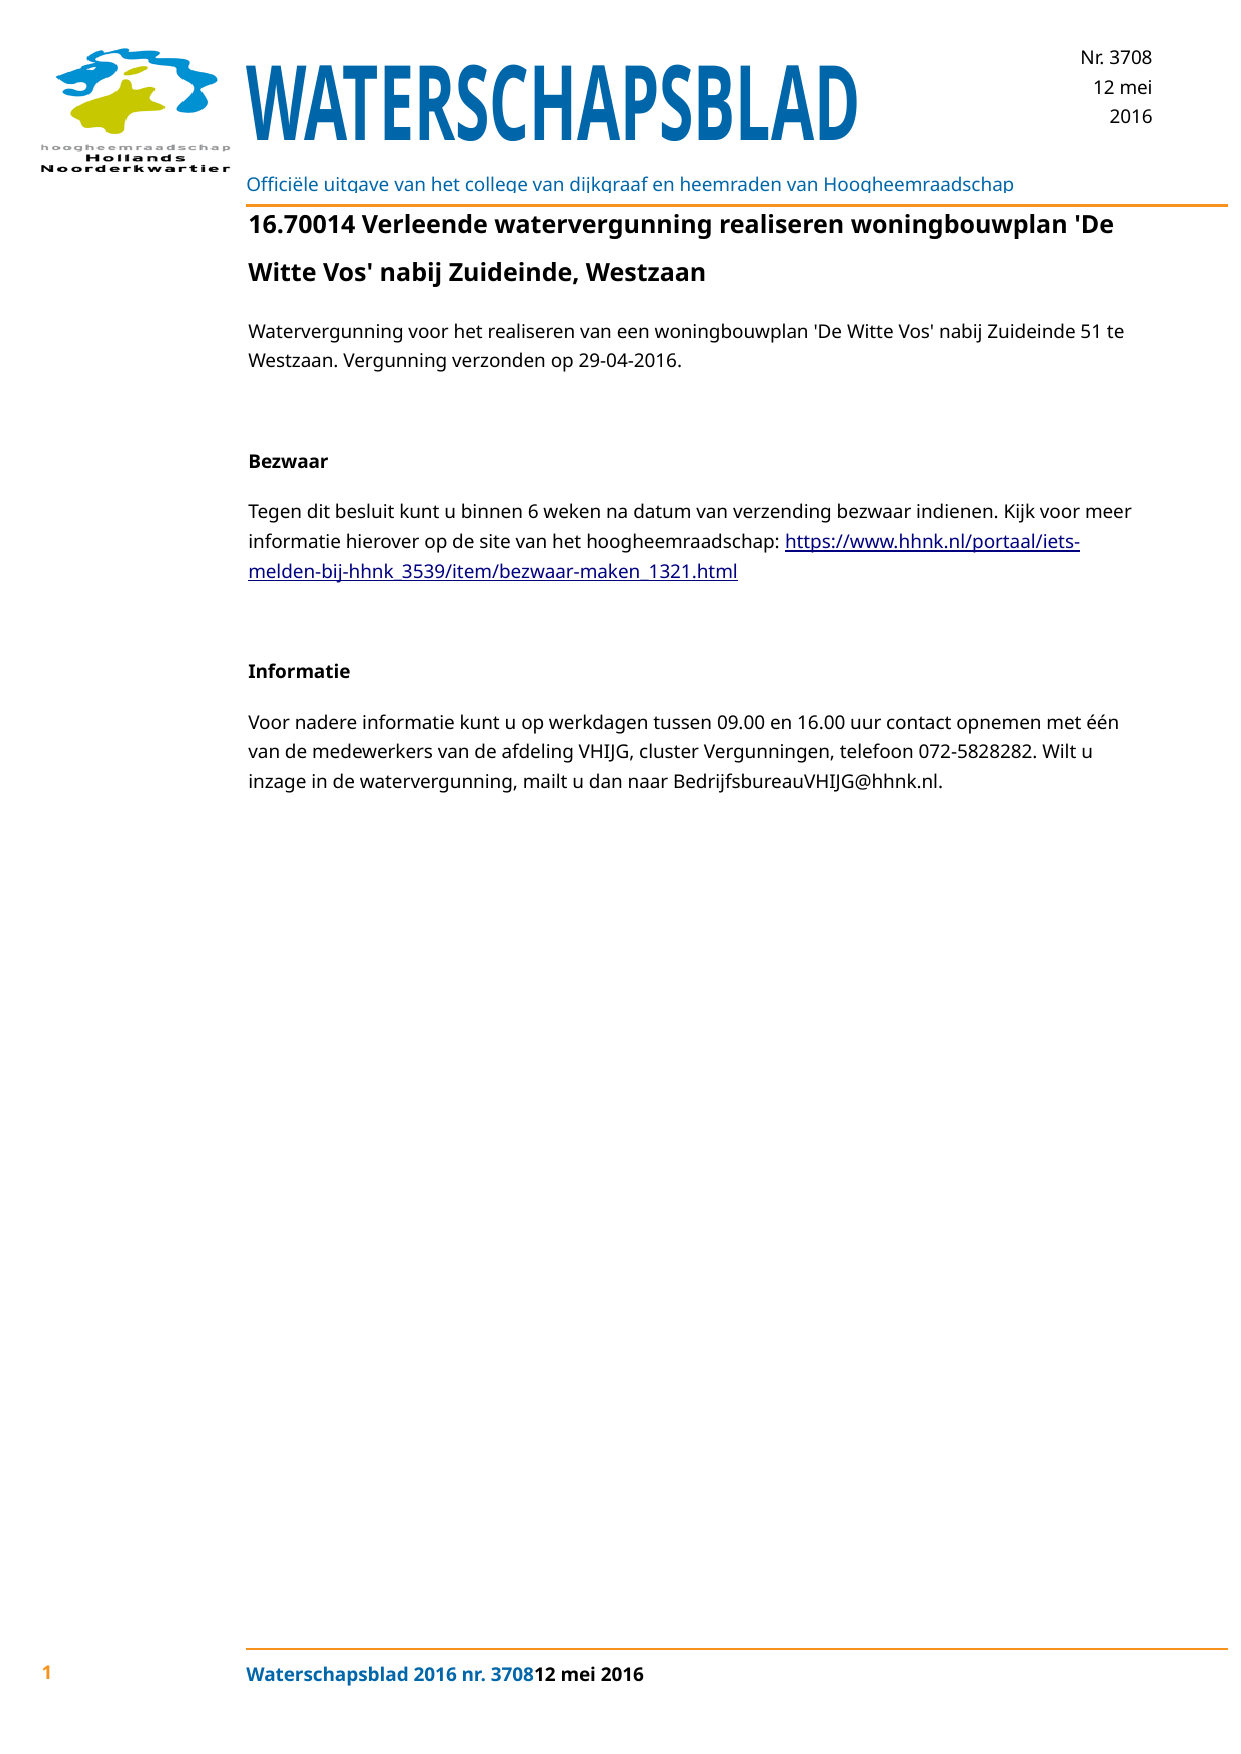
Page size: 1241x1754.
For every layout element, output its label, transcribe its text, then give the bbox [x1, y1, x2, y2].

text 16.70014 Verleende watervergunning realiseren woningbouwplan 'De Witte Vos' nabij Zuideinde, Westzaan [248, 207, 1152, 288]
picture [41, 47, 231, 172]
text Tegen dit besluit kunt u binnen 6 weken na datum van verzending bezwaar indienen. Kijk voor meer informatie hierover op de site van het hoogheemraadschap: https://www.hhnk.nl/portaal/iets-melden-bij-hhnk_3539/item/bezwaar-maken_1321.html [248, 499, 1152, 584]
text Voor nadere informatie kunt u op werkdagen tussen 09.00 en 16.00 uur contact opnemen met één van de medewerkers van de afdeling VHIJG, cluster Vergunningen, telefoon 072-5828282. Wilt u inzage in de watervergunning, mailt u dan naar BedrijfsbureauVHIJG@hhnk.nl. [248, 709, 1152, 794]
text Informatie [248, 659, 1152, 684]
text Watervergunning voor het realiseren van een woningbouwplan 'De Witte Vos' nabij Zuideinde 51 te Westzaan. Vergunning verzonden op 29-04-2016. [248, 318, 1152, 373]
text Bezwaar [248, 448, 1152, 474]
